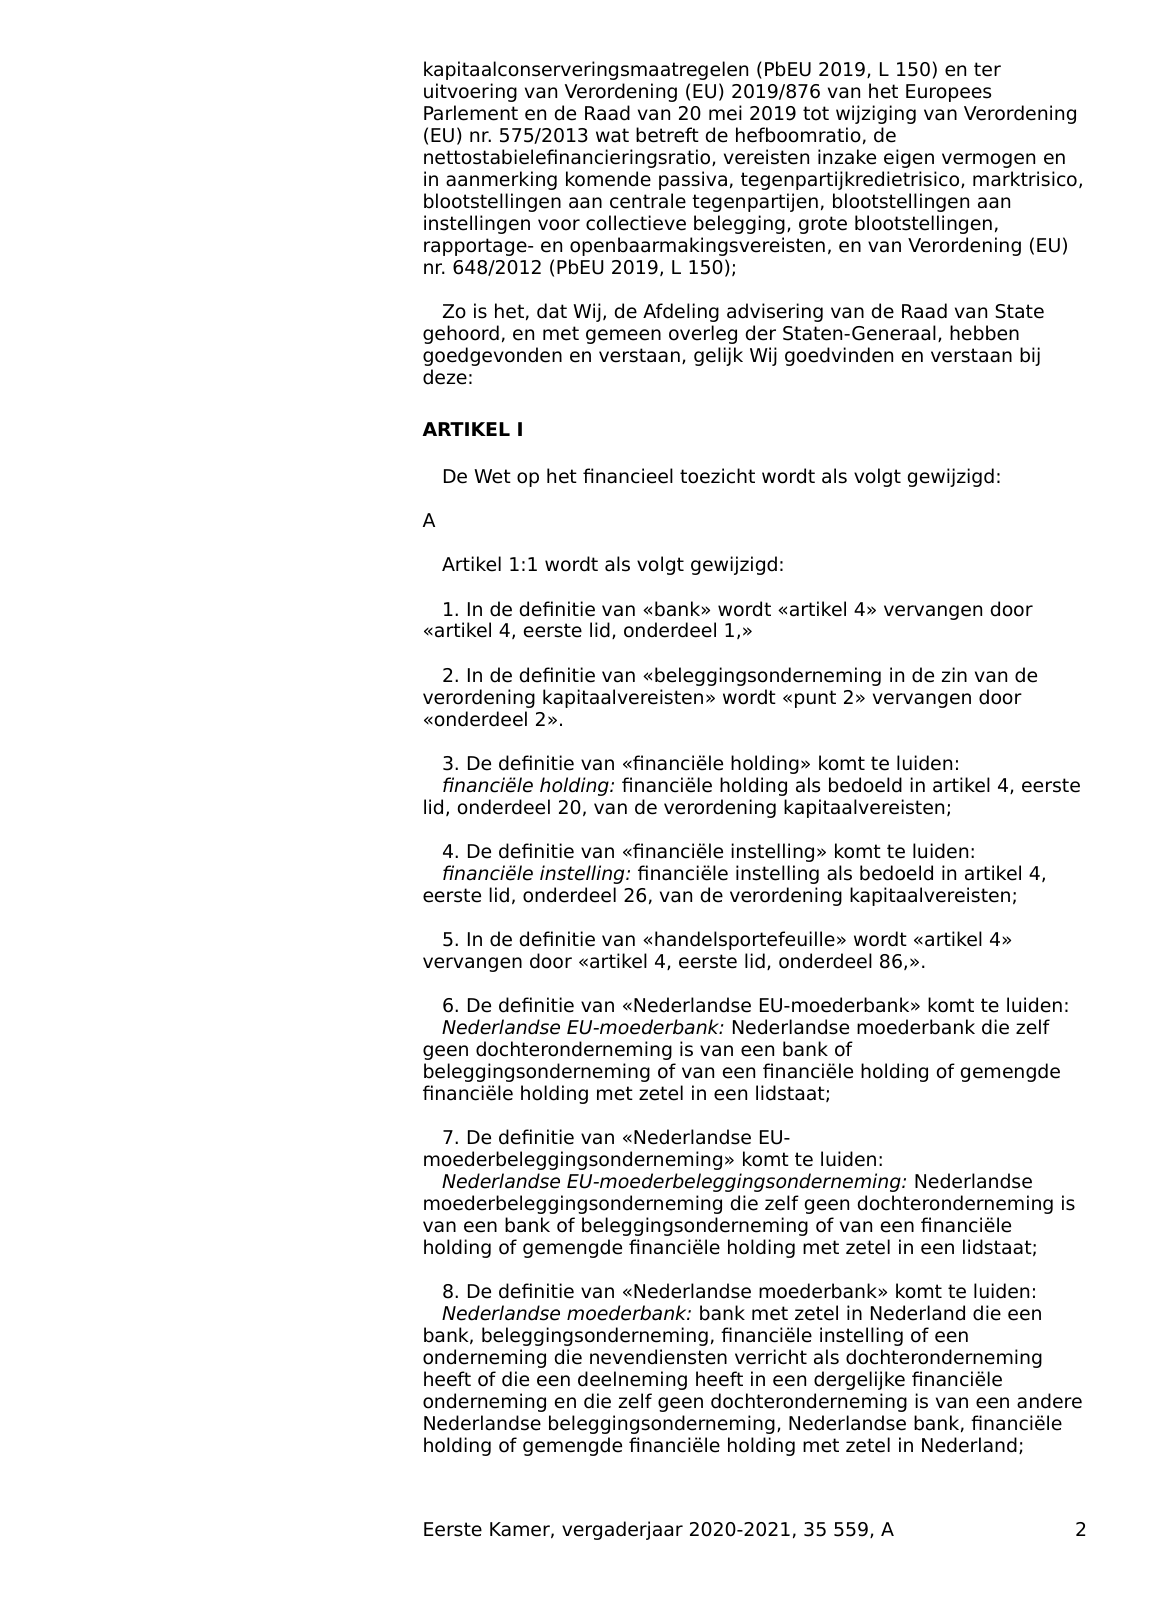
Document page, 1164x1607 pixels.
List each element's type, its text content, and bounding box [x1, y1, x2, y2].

text 2. In de definitie van «beleggingsonderneming in de zin van de verordening kapitaalvereisten» wordt «punt 2» vervangen door «onderdeel 2». [422, 664, 1087, 731]
text 5. In de definitie van «handelsportefeuille» wordt «artikel 4» vervangen door «artikel 4, eerste lid, onderdeel 86,». [422, 929, 1087, 973]
text kapitaalconserveringsmaatregelen (PbEU 2019, L 150) en ter uitvoering van Verordening (EU) 2019/876 van het Europees Parlement en de Raad van 20 mei 2019 tot wijziging van Verordening (EU) nr. 575/2013 wat betreft de hefboomratio, de nettostabielefinancieringsratio, vereisten inzake eigen vermogen en in aanmerking komende passiva, tegenpartijkredietrisico, marktrisico, blootstellingen aan centrale tegenpartijen, blootstellingen aan instellingen voor collectieve belegging, grote blootstellingen, rapportage- en openbaarmakingsvereisten, en van Verordening (EU) nr. 648/2012 (PbEU 2019, L 150); [422, 59, 1087, 279]
text 1. In de definitie van «bank» wordt «artikel 4» vervangen door «artikel 4, eerste lid, onderdeel 1,» [422, 598, 1087, 642]
text De Wet op het financieel toezicht wordt als volgt gewijzigd: [422, 466, 1087, 488]
text Nederlandse EU-moederbank: Nederlandse moederbank die zelf geen dochteronderneming is van een bank of beleggingsonderneming of van een financiële holding of gemengde financiële holding met zetel in een lidstaat; [422, 1017, 1087, 1105]
text 7. De definitie van «Nederlandse EU-moederbeleggingsonderneming» komt te luiden: [422, 1127, 1087, 1171]
subtitle ARTIKEL I [422, 419, 1087, 441]
text A [422, 510, 1087, 532]
text Nederlandse EU-moederbeleggingsonderneming: Nederlandse moederbeleggingsonderneming die zelf geen dochteronderneming is van een bank of beleggingsonderneming of van een financiële holding of gemengde financiële holding met zetel in een lidstaat; [422, 1171, 1087, 1259]
text 3. De definitie van «financiële holding» komt te luiden: [422, 753, 1087, 775]
text 4. De definitie van «financiële instelling» komt te luiden: [422, 841, 1087, 863]
text Artikel 1:1 wordt als volgt gewijzigd: [422, 554, 1087, 576]
text Nederlandse moederbank: bank met zetel in Nederland die een bank, beleggingsonderneming, financiële instelling of een onderneming die nevendiensten verricht als dochteronderneming heeft of die een deelneming heeft in een dergelijke financiële onderneming en die zelf geen dochteronderneming is van een andere Nederlandse beleggingsonderneming, Nederlandse bank, financiële holding of gemengde financiële holding met zetel in Nederland; [422, 1303, 1087, 1457]
text 8. De definitie van «Nederlandse moederbank» komt te luiden: [422, 1281, 1087, 1303]
text Zo is het, dat Wij, de Afdeling advisering van de Raad van State gehoord, en met gemeen overleg der Staten-Generaal, hebben goedgevonden en verstaan, gelijk Wij goedvinden en verstaan bij deze: [422, 301, 1087, 389]
text 6. De definitie van «Nederlandse EU-moederbank» komt te luiden: [422, 995, 1087, 1017]
text financiële holding: financiële holding als bedoeld in artikel 4, eerste lid, onderdeel 20, van de verordening kapitaalvereisten; [422, 775, 1087, 819]
text financiële instelling: financiële instelling als bedoeld in artikel 4, eerste lid, onderdeel 26, van de verordening kapitaalvereisten; [422, 863, 1087, 907]
